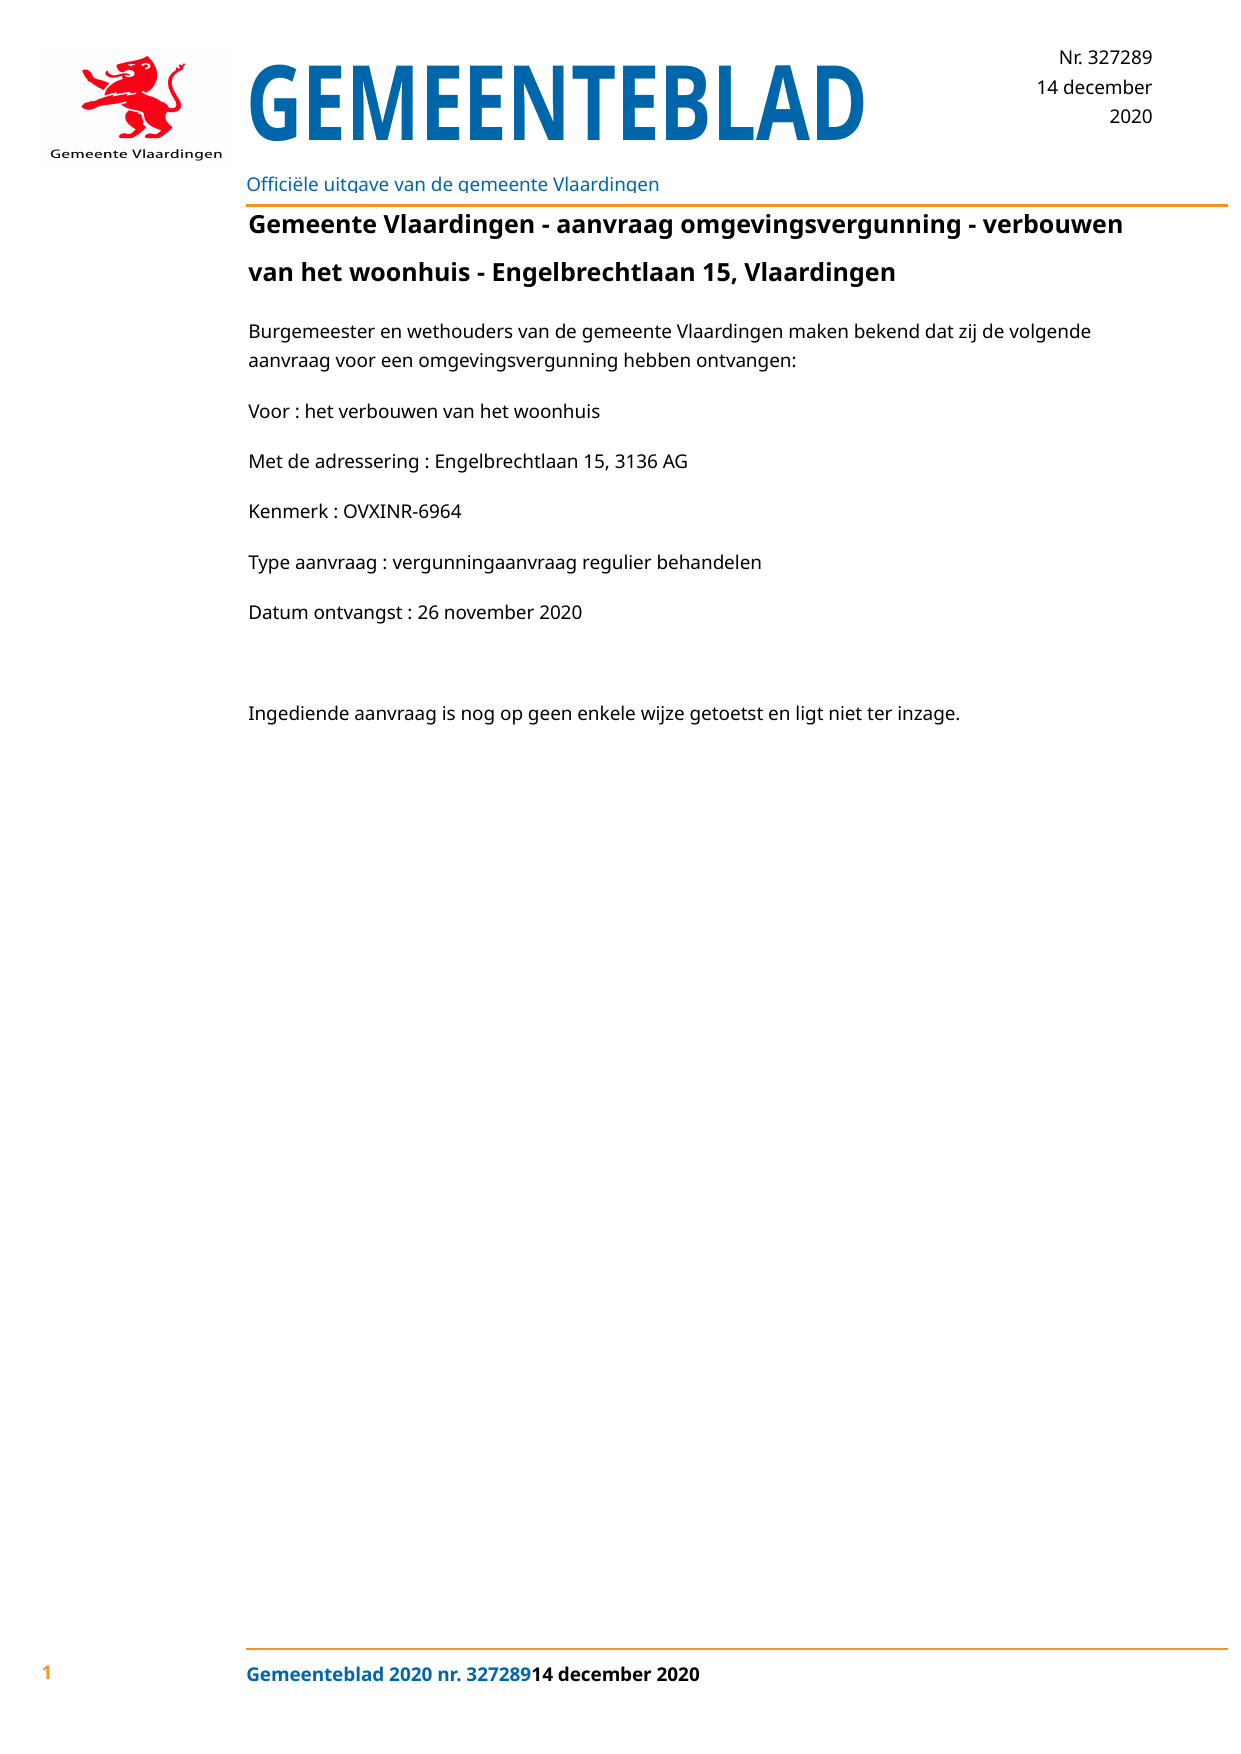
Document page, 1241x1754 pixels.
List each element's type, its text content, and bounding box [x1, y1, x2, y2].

text Voor : het verbouwen van het woonhuis [248, 398, 1152, 424]
text Ingediende aanvraag is nog op geen enkele wijze getoetst en ligt niet ter inzage. [248, 700, 1152, 726]
text Type aanvraag : vergunningaanvraag regulier behandelen [248, 549, 1152, 575]
picture [41, 47, 231, 172]
text Gemeente Vlaardingen - aanvraag omgevingsvergunning - verbouwen van het woonhuis - Engelbrechtlaan 15, Vlaardingen [248, 207, 1152, 288]
text Kenmerk : OVXINR-6964 [248, 499, 1152, 524]
text Burgemeester en wethouders van de gemeente Vlaardingen maken bekend dat zij de volgende aanvraag voor een omgevingsvergunning hebben ontvangen: [248, 318, 1152, 373]
text Datum ontvangst : 26 november 2020 [248, 599, 1152, 625]
text Met de adressering : Engelbrechtlaan 15, 3136 AG [248, 448, 1152, 474]
